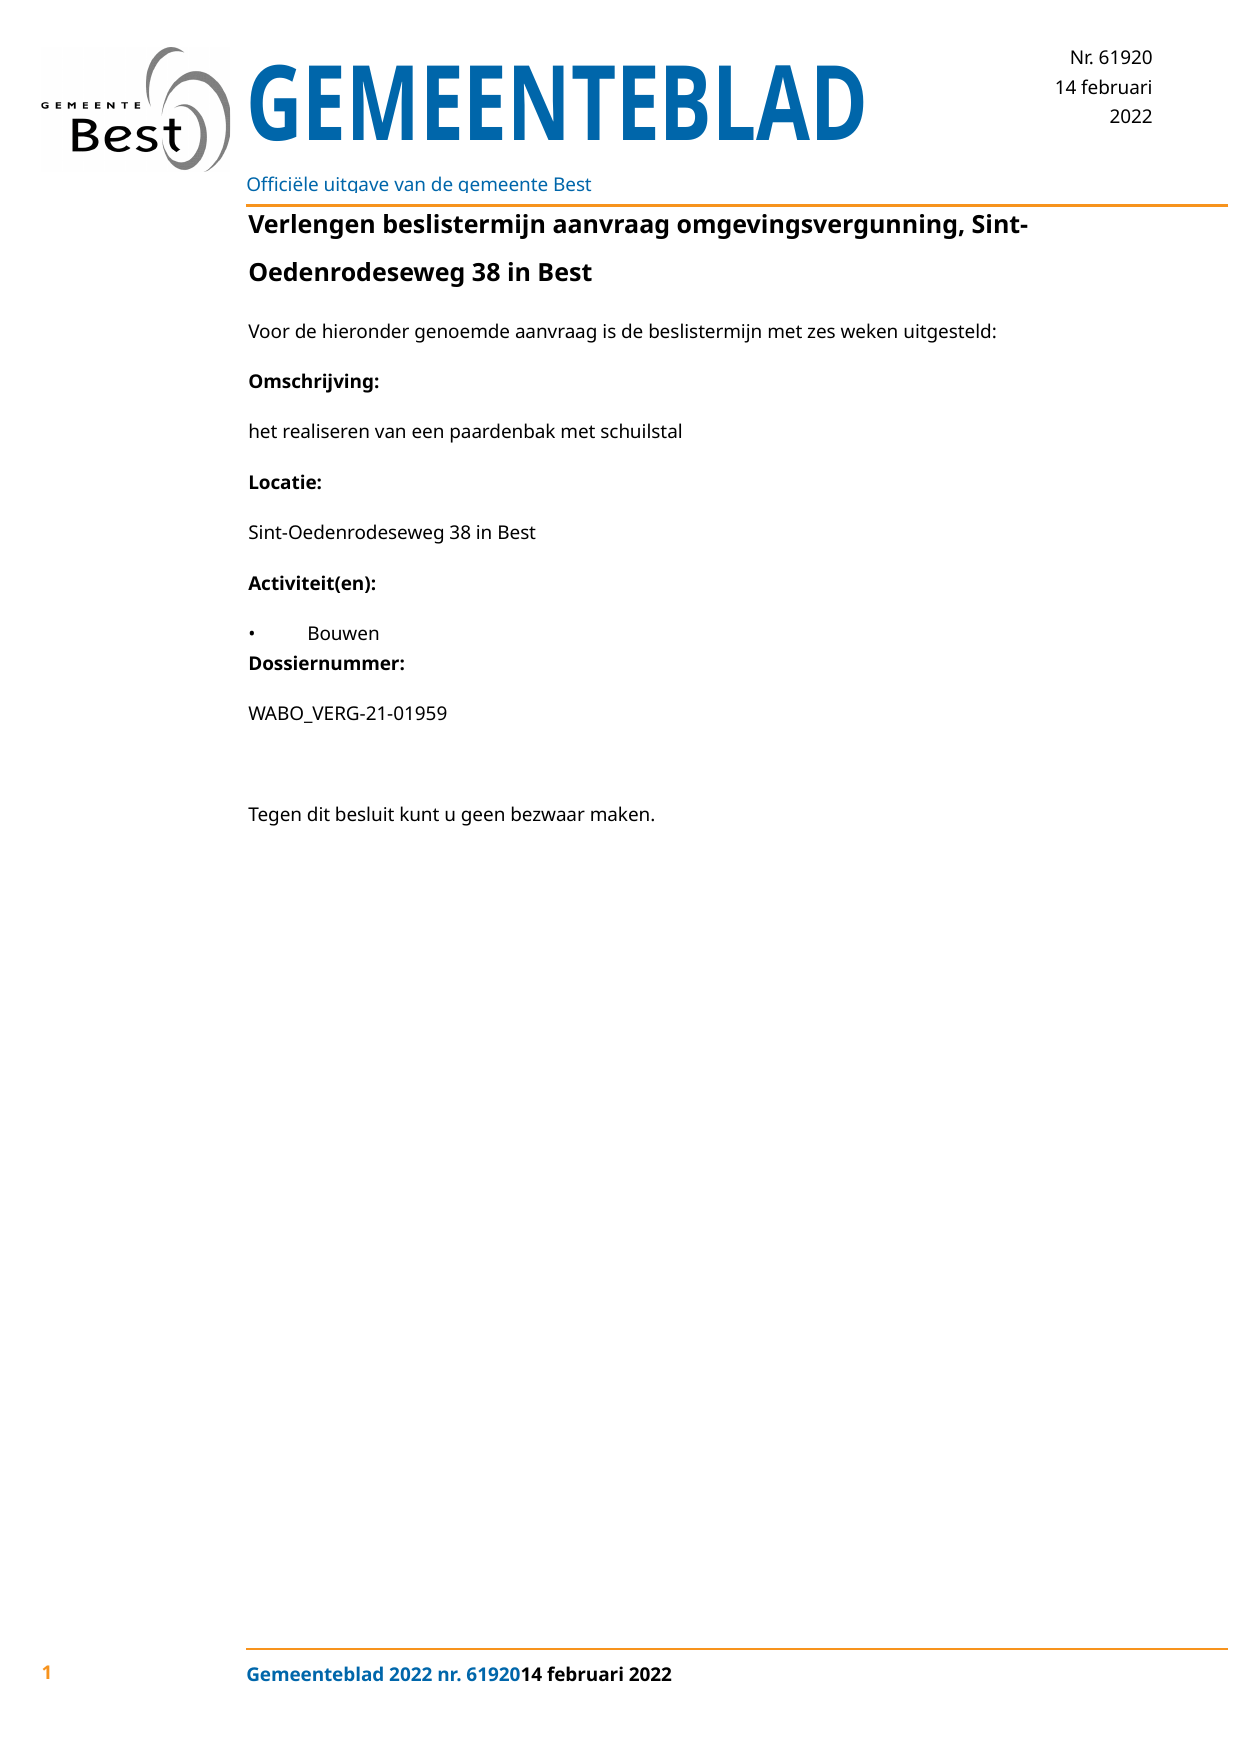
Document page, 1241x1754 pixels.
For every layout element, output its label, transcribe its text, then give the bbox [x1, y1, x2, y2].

text Activiteit(en): [248, 570, 1152, 596]
text Verlengen beslistermijn aanvraag omgevingsvergunning, Sint-Oedenrodeseweg 38 in Best [248, 207, 1152, 288]
text Voor de hieronder genoemde aanvraag is de beslistermijn met zes weken uitgesteld: [248, 318, 1152, 344]
text Dossiernummer: [248, 650, 1152, 676]
text Tegen dit besluit kunt u geen bezwaar maken. [248, 801, 1152, 827]
text WABO_VERG-21-01959 [248, 700, 1152, 726]
text het realiseren van een paardenbak met schuilstal [248, 419, 1152, 444]
text Locatie: [248, 469, 1152, 495]
text Sint-Oedenrodeseweg 38 in Best [248, 519, 1152, 545]
picture [41, 47, 231, 172]
text Omschrijving: [248, 368, 1152, 394]
list Bouwen [248, 620, 1152, 646]
